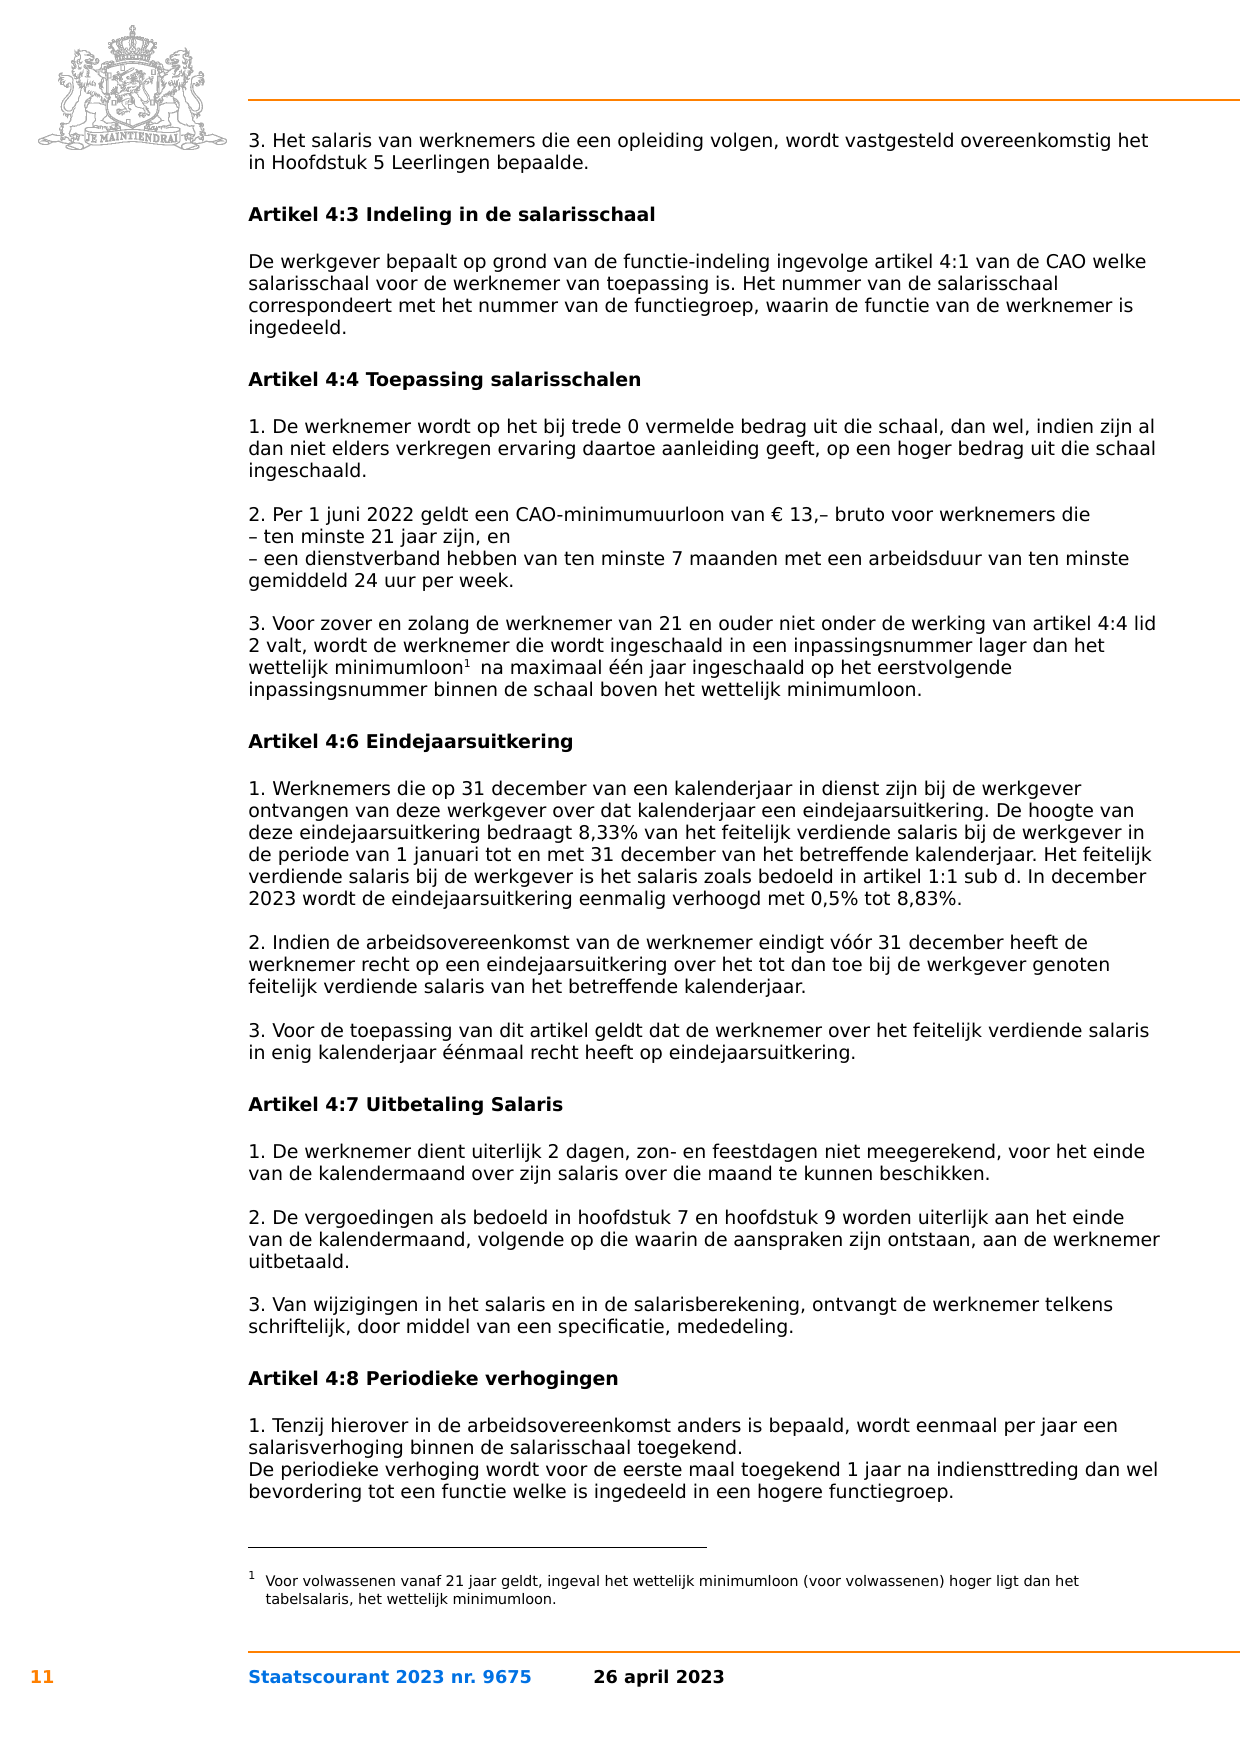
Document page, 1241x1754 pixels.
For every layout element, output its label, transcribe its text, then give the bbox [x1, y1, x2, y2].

text Voor volwassenen vanaf 21 jaar geldt, ingeval het wettelijk minimumloon (voor volwassenen) hoger ligt dan het tabelsalaris, het wettelijk minimumloon. [248, 1569, 1163, 1608]
subtitle Artikel 4:7 Uitbetaling Salaris [248, 1094, 1163, 1116]
subtitle Artikel 4:8 Periodieke verhogingen [248, 1368, 1163, 1390]
text – een dienstverband hebben van ten minste 7 maanden met een arbeidsduur van ten minste gemiddeld 24 uur per week. [248, 547, 1163, 591]
text 2. De vergoedingen als bedoeld in hoofdstuk 7 en hoofdstuk 9 worden uiterlijk aan het einde van de kalendermaand, volgende op die waarin de aanspraken zijn ontstaan, aan de werknemer uitbetaald. [248, 1207, 1163, 1272]
text 3. Voor zover en zolang de werknemer van 21 en ouder niet onder de werking van artikel 4:4 lid 2 valt, wordt de werknemer die wordt ingeschaald in een inpassingsnummer lager dan het wettelijk minimumloon na maximaal één jaar ingeschaald op het eerstvolgende inpassingsnummer binnen de schaal boven het wettelijk minimumloon. [248, 613, 1163, 701]
subtitle Artikel 4:4 Toepassing salarisschalen [248, 369, 1163, 391]
text 1. Tenzij hierover in de arbeidsovereenkomst anders is bepaald, wordt eenmaal per jaar een salarisverhoging binnen de salarisschaal toegekend. [248, 1415, 1163, 1459]
text De werkgever bepaalt op grond van de functie-indeling ingevolge artikel 4:1 van de CAO welke salarisschaal voor de werknemer van toepassing is. Het nummer van de salarisschaal correspondeert met het nummer van de functiegroep, waarin de functie van de werknemer is ingedeeld. [248, 251, 1163, 339]
text 3. Van wijzigingen in het salaris en in de salarisberekening, ontvangt de werknemer telkens schriftelijk, door middel van een specificatie, mededeling. [248, 1294, 1163, 1338]
picture [38, 25, 227, 150]
text 2. Indien de arbeidsovereenkomst van de werknemer eindigt vóór 31 december heeft de werknemer recht op een eindejaarsuitkering over het tot dan toe bij de werkgever genoten feitelijk verdiende salaris van het betreffende kalenderjaar. [248, 932, 1163, 998]
subtitle Artikel 4:3 Indeling in de salarisschaal [248, 204, 1163, 226]
text 1. De werknemer wordt op het bij trede 0 vermelde bedrag uit die schaal, dan wel, indien zijn al dan niet elders verkregen ervaring daartoe aanleiding geeft, op een hoger bedrag uit die schaal ingeschaald. [248, 416, 1163, 482]
text De periodieke verhoging wordt voor de eerste maal toegekend 1 jaar na indiensttreding dan wel bevordering tot een functie welke is ingedeeld in een hogere functiegroep. [248, 1459, 1163, 1503]
subtitle Artikel 4:6 Eindejaarsuitkering [248, 731, 1163, 753]
text – ten minste 21 jaar zijn, en [248, 526, 1163, 547]
text 2. Per 1 juni 2022 geldt een CAO-minimumuurloon van € 13,– bruto voor werknemers die [248, 503, 1163, 526]
text 1. Werknemers die op 31 december van een kalenderjaar in dienst zijn bij de werkgever ontvangen van deze werkgever over dat kalenderjaar een eindejaarsuitkering. De hoogte van deze eindejaarsuitkering bedraagt 8,33% van het feitelijk verdiende salaris bij de werkgever in de periode van 1 januari tot en met 31 december van het betreffende kalenderjaar. Het feitelijk verdiende salaris bij de werkgever is het salaris zoals bedoeld in artikel 1:1 sub d. In december 2023 wordt de eindejaarsuitkering eenmalig verhoogd met 0,5% tot 8,83%. [248, 778, 1163, 910]
text 3. Het salaris van werknemers die een opleiding volgen, wordt vastgesteld overeenkomstig het in Hoofdstuk 5 Leerlingen bepaalde. [248, 130, 1163, 174]
text 1. De werknemer dient uiterlijk 2 dagen, zon- en feestdagen niet meegerekend, voor het einde van de kalendermaand over zijn salaris over die maand te kunnen beschikken. [248, 1141, 1163, 1185]
text 3. Voor de toepassing van dit artikel geldt dat de werknemer over het feitelijk verdiende salaris in enig kalenderjaar éénmaal recht heeft op eindejaarsuitkering. [248, 1020, 1163, 1064]
